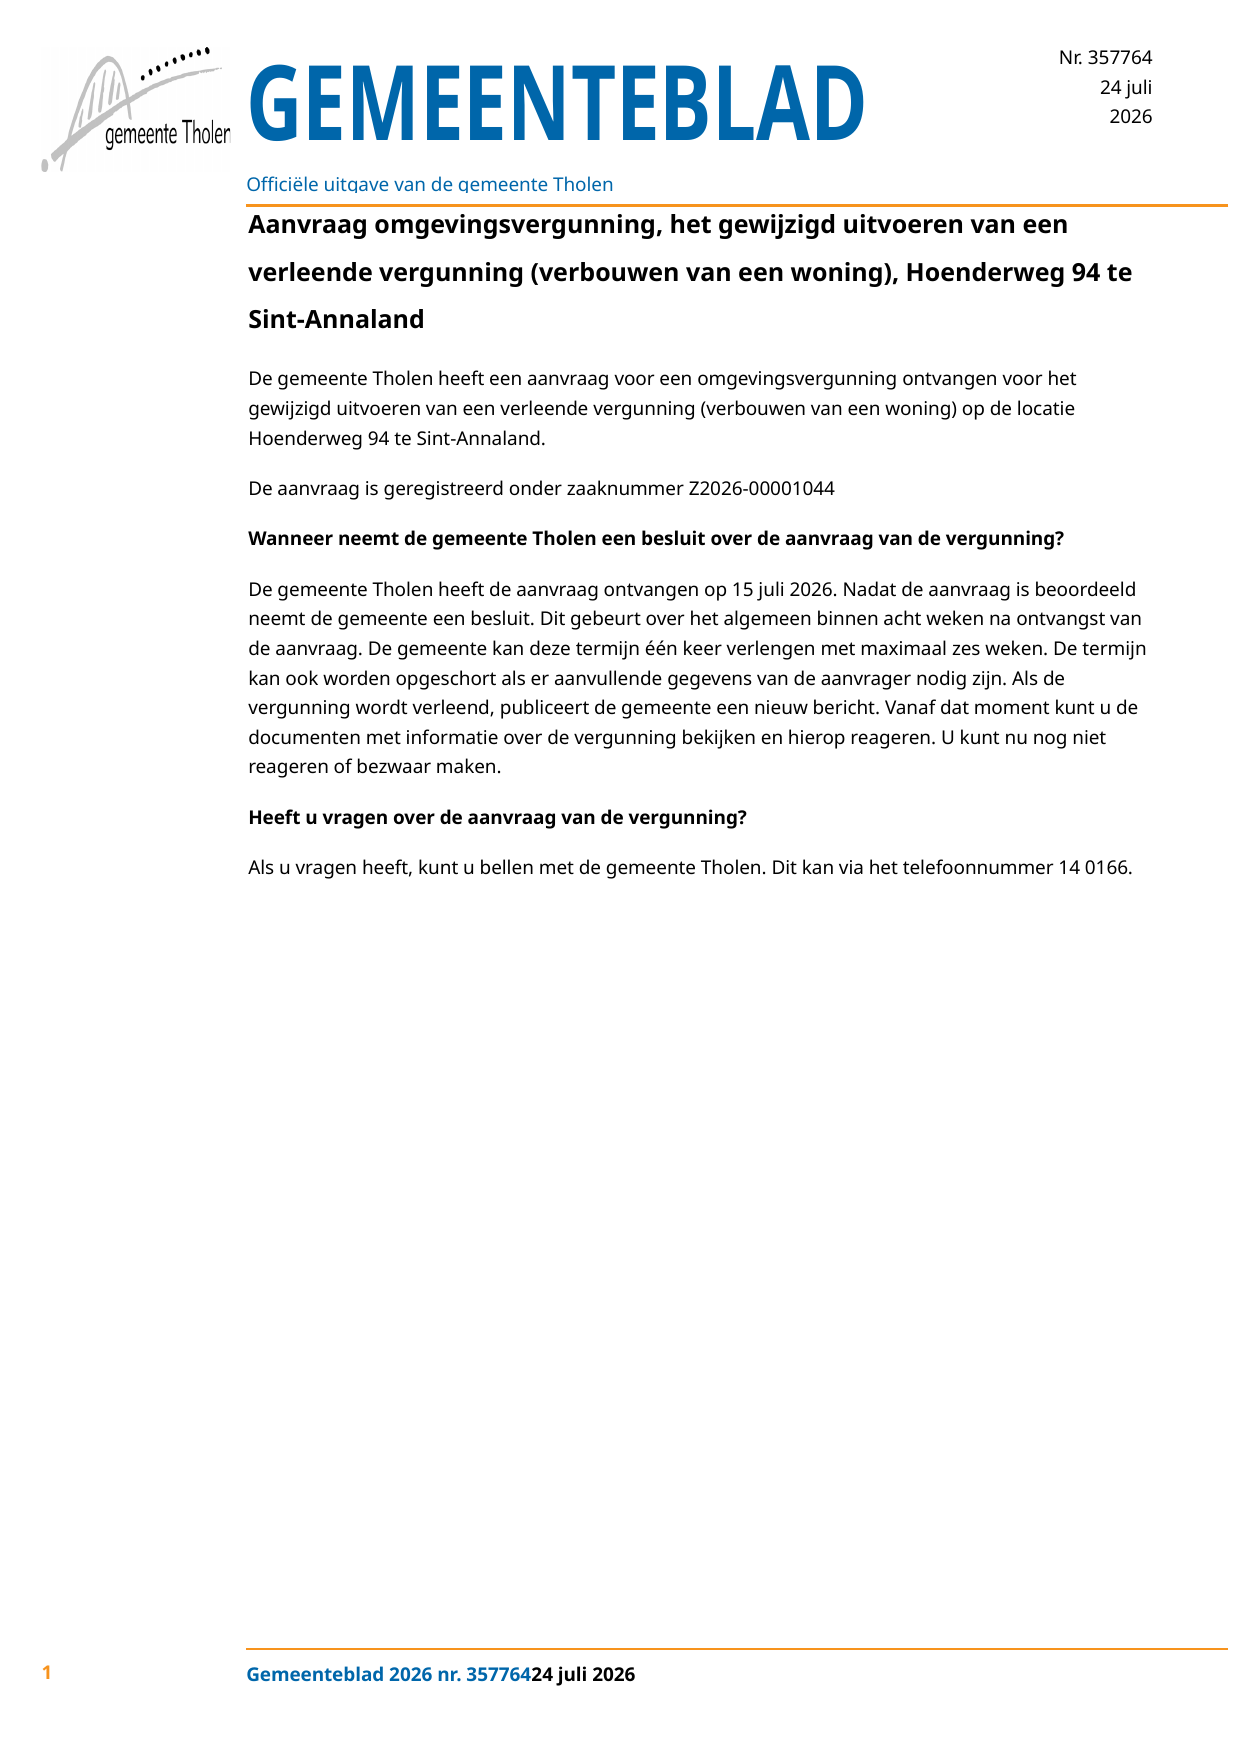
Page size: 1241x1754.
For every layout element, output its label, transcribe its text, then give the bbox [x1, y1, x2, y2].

text Als u vragen heeft, kunt u bellen met de gemeente Tholen. Dit kan via het telefoonnummer 14 0166. [248, 854, 1152, 880]
text Aanvraag omgevingsvergunning, het gewijzigd uitvoeren van een verleende vergunning (verbouwen van een woning), Hoenderweg 94 te Sint-Annaland [248, 207, 1152, 336]
text De gemeente Tholen heeft de aanvraag ontvangen op 15 juli 2026. Nadat de aanvraag is beoordeeld neemt de gemeente een besluit. Dit gebeurt over het algemeen binnen acht weken na ontvangst van de aanvraag. De gemeente kan deze termijn één keer verlengen met maximaal zes weken. De termijn kan ook worden opgeschort als er aanvullende gegevens van de aanvrager nodig zijn. Als de vergunning wordt verleend, publiceert de gemeente een nieuw bericht. Vanaf dat moment kunt u de documenten met informatie over de vergunning bekijken en hierop reageren. U kunt nu nog niet reageren of bezwaar maken. [248, 576, 1152, 779]
text Heeft u vragen over de aanvraag van de vergunning? [248, 804, 1152, 829]
text De gemeente Tholen heeft een aanvraag voor een omgevingsvergunning ontvangen voor het gewijzigd uitvoeren van een verleende vergunning (verbouwen van een woning) op de locatie Hoenderweg 94 te Sint-Annaland. [248, 366, 1152, 450]
text De aanvraag is geregistreerd onder zaaknummer Z2026-00001044 [248, 475, 1152, 501]
picture [41, 47, 231, 172]
text Wanneer neemt de gemeente Tholen een besluit over de aanvraag van de vergunning? [248, 526, 1152, 551]
